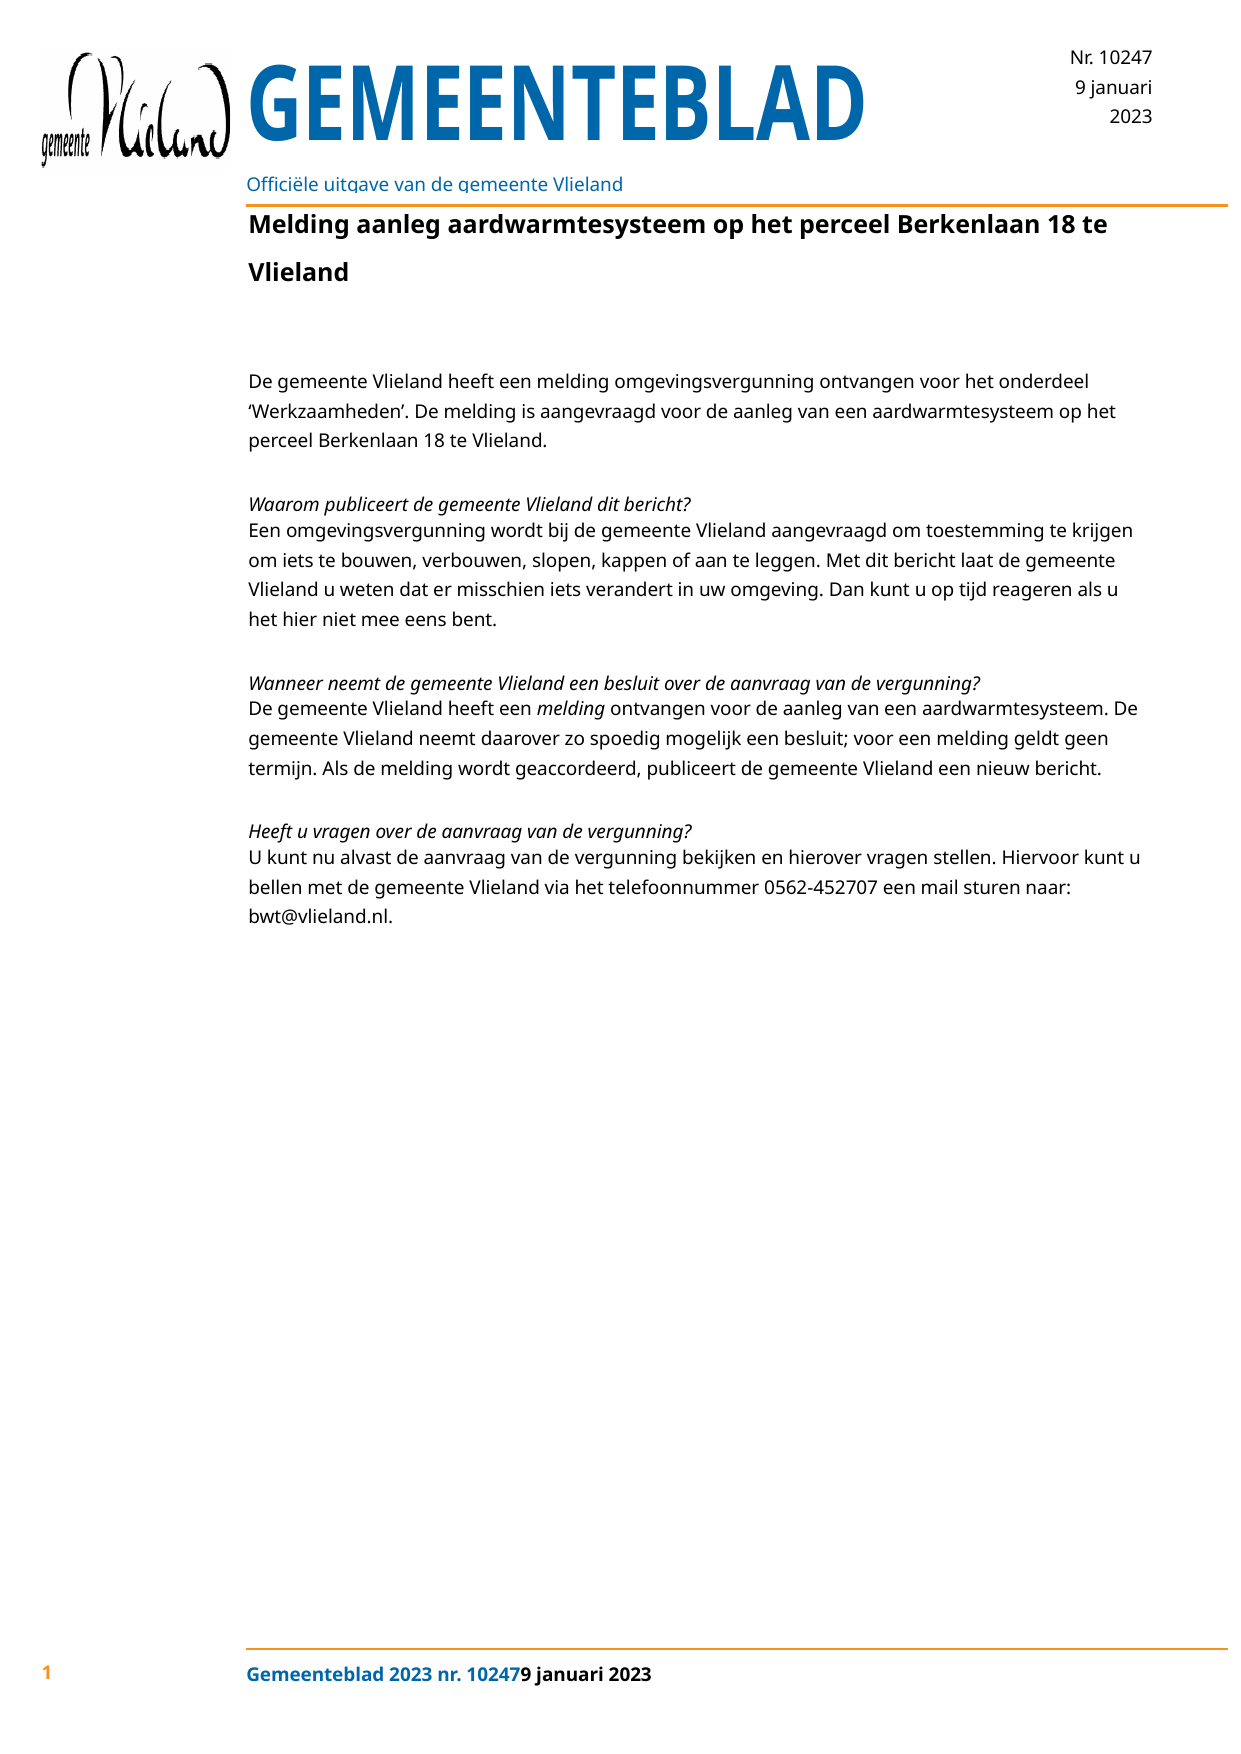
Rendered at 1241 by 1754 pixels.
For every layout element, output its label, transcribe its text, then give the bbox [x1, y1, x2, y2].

text Wanneer neemt de gemeente Vlieland een besluit over de aanvraag van de vergunning? [248, 670, 1152, 696]
text Heeft u vragen over de aanvraag van de vergunning? [248, 819, 1152, 844]
text De gemeente Vlieland heeft een melding omgevingsvergunning ontvangen voor het onderdeel ‘Werkzaamheden’. De melding is aangevraagd voor de aanleg van een aardwarmtesysteem op het perceel Berkenlaan 18 te Vlieland. [248, 368, 1152, 453]
text U kunt nu alvast de aanvraag van de vergunning bekijken en hierover vragen stellen. Hiervoor kunt u bellen met de gemeente Vlieland via het telefoonnummer 0562-452707 een mail sturen naar: bwt@vlieland.nl. [248, 844, 1152, 929]
text Melding aanleg aardwarmtesysteem op het perceel Berkenlaan 18 te Vlieland [248, 207, 1152, 288]
text De gemeente Vlieland heeft een melding ontvangen voor de aanleg van een aardwarmtesysteem. De gemeente Vlieland neemt daarover zo spoedig mogelijk een besluit; voor een melding geldt geen termijn. Als de melding wordt geaccordeerd, publiceert de gemeente Vlieland een nieuw bericht. [248, 696, 1152, 781]
text Een omgevingsvergunning wordt bij de gemeente Vlieland aangevraagd om toestemming te krijgen om iets te bouwen, verbouwen, slopen, kappen of aan te leggen. Met dit bericht laat de gemeente Vlieland u weten dat er misschien iets verandert in uw omgeving. Dan kunt u op tijd reageren als u het hier niet mee eens bent. [248, 517, 1152, 632]
picture [41, 47, 231, 172]
text Waarom publiceert de gemeente Vlieland dit bericht? [248, 491, 1152, 517]
